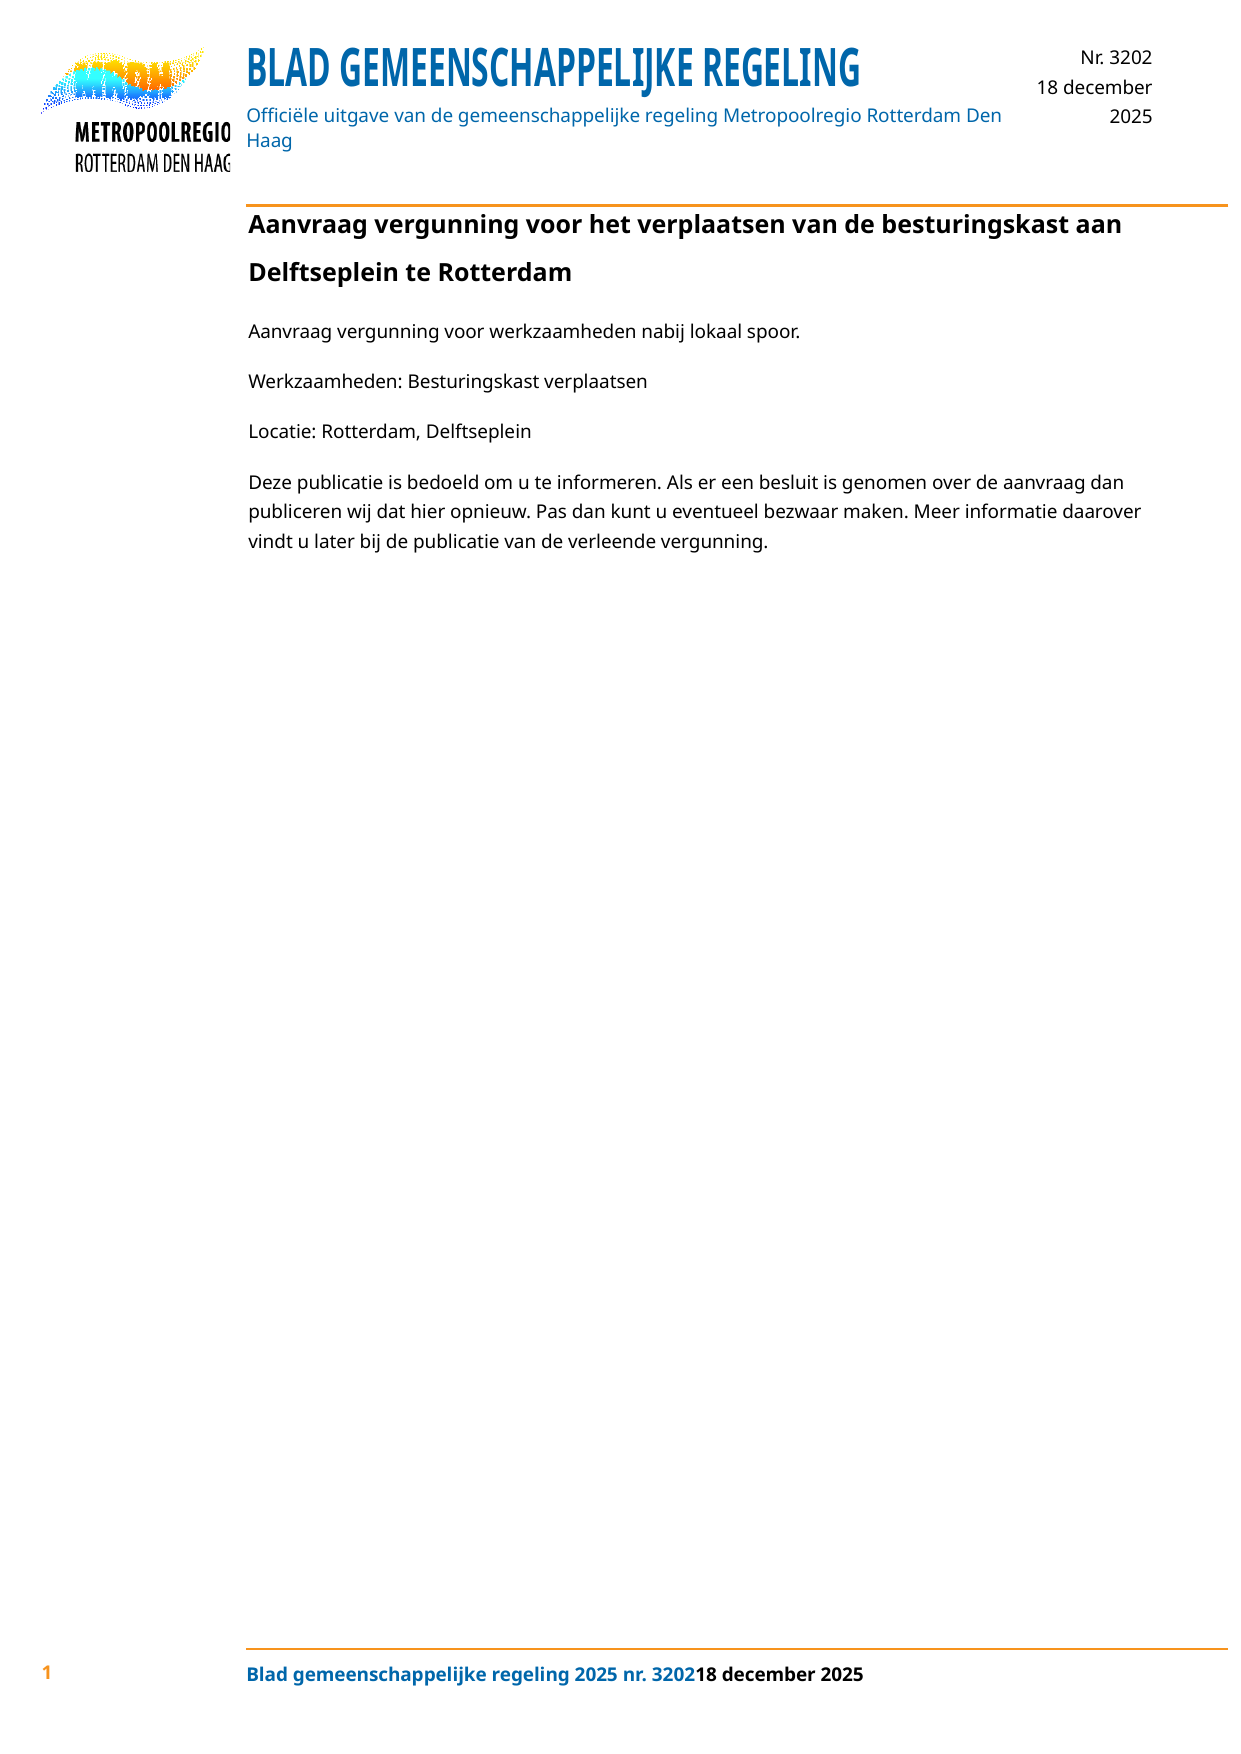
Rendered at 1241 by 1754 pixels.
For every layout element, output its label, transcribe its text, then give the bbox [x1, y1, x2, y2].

text Deze publicatie is bedoeld om u te informeren. Als er een besluit is genomen over de aanvraag dan publiceren wij dat hier opnieuw. Pas dan kunt u eventueel bezwaar maken. Meer informatie daarover vindt u later bij de publicatie van de verleende vergunning. [248, 469, 1152, 554]
text Aanvraag vergunning voor werkzaamheden nabij lokaal spoor. [248, 318, 1152, 344]
picture [41, 47, 231, 172]
text Locatie: Rotterdam, Delftseplein [248, 419, 1152, 444]
text Werkzaamheden: Besturingskast verplaatsen [248, 368, 1152, 394]
text Aanvraag vergunning voor het verplaatsen van de besturingskast aan Delftseplein te Rotterdam [248, 207, 1152, 288]
